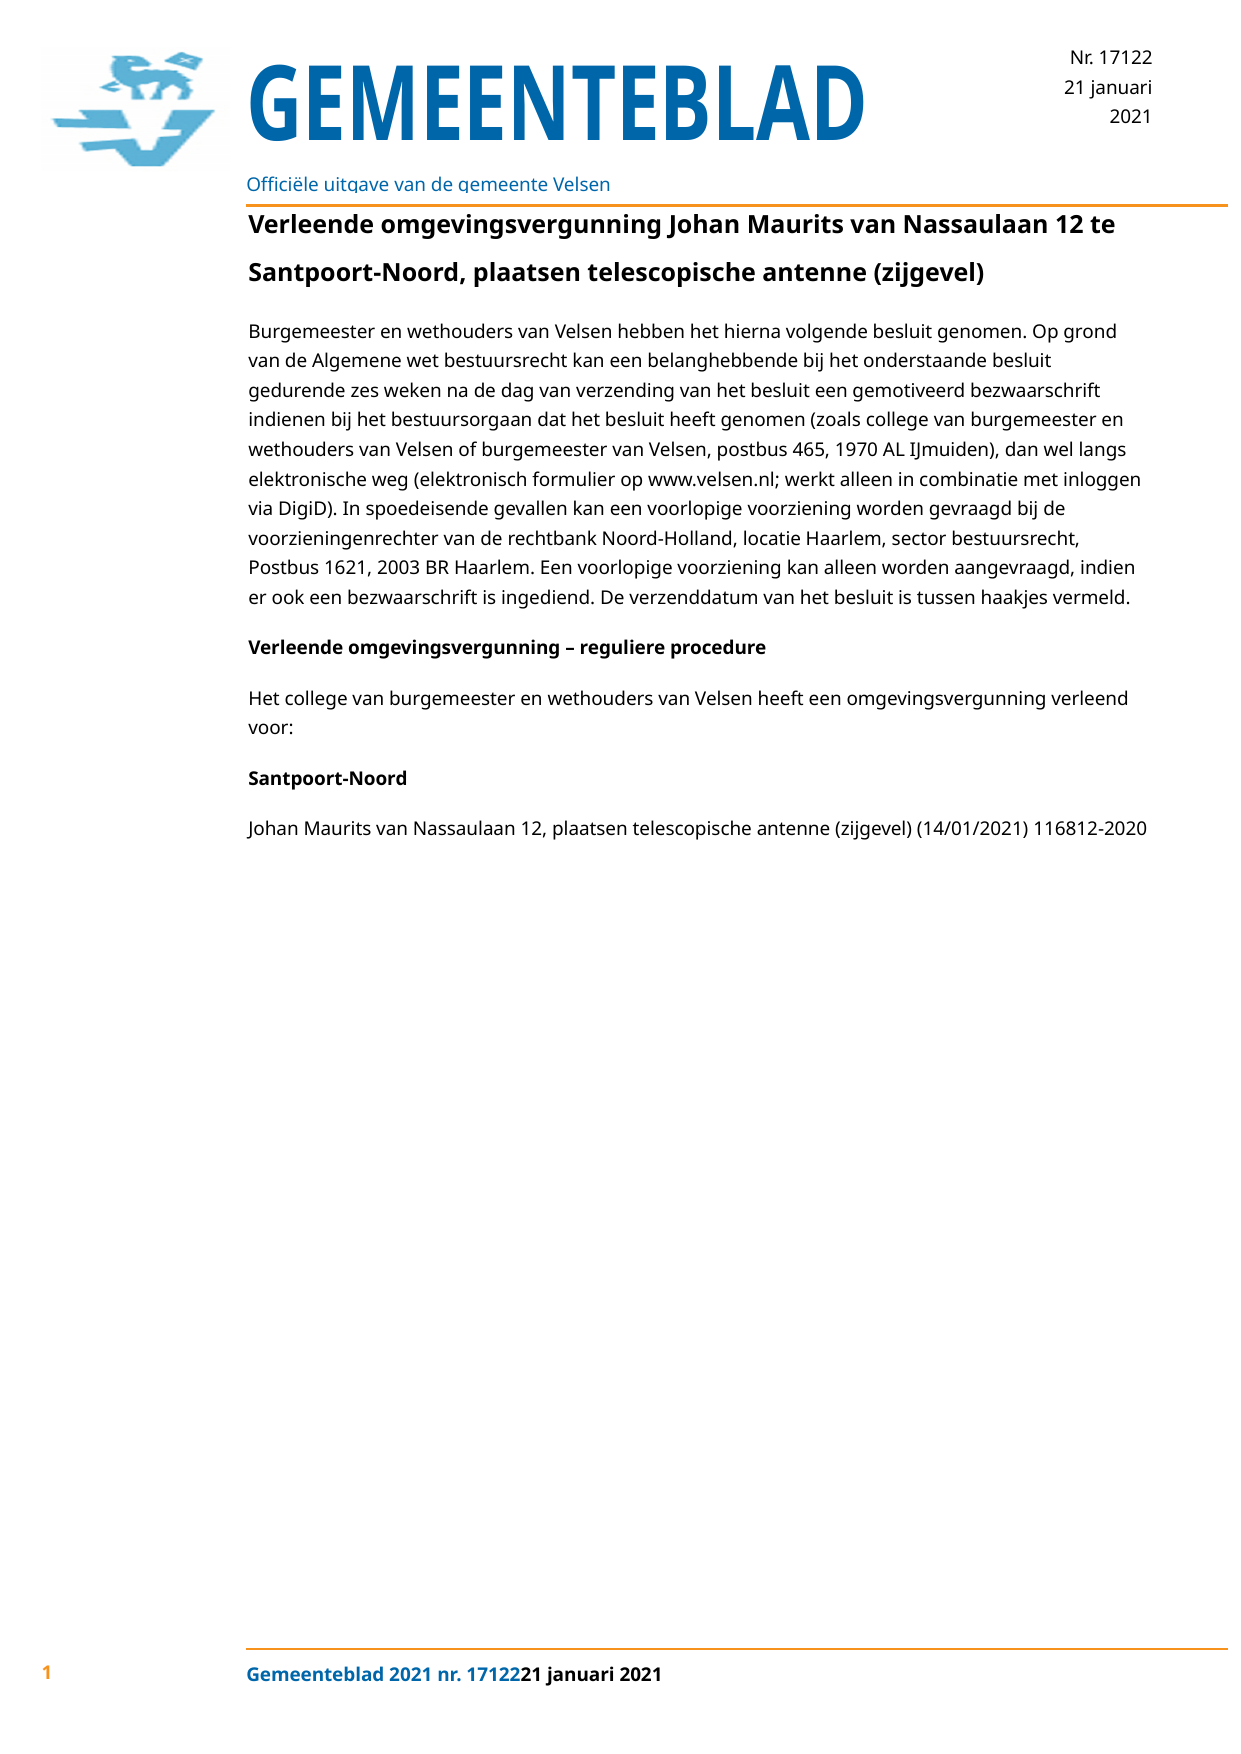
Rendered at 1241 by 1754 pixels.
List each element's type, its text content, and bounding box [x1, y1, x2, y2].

text Burgemeester en wethouders van Velsen hebben het hierna volgende besluit genomen. Op grond van de Algemene wet bestuursrecht kan een belanghebbende bij het onderstaande besluit gedurende zes weken na de dag van verzending van het besluit een gemotiveerd bezwaarschrift indienen bij het bestuursorgaan dat het besluit heeft genomen (zoals college van burgemeester en wethouders van Velsen of burgemeester van Velsen, postbus 465, 1970 AL IJmuiden), dan wel langs elektronische weg (elektronisch formulier op www.velsen.nl; werkt alleen in combinatie met inloggen via DigiD). In spoedeisende gevallen kan een voorlopige voorziening worden gevraagd bij de voorzieningenrechter van de rechtbank Noord-Holland, locatie Haarlem, sector bestuursrecht, Postbus 1621, 2003 BR Haarlem. Een voorlopige voorziening kan alleen worden aangevraagd, indien er ook een bezwaarschrift is ingediend. De verzenddatum van het besluit is tussen haakjes vermeld. [248, 318, 1152, 610]
text Johan Maurits van Nassaulaan 12, plaatsen telescopische antenne (zijgevel) (14/01/2021) 116812-2020 [248, 815, 1152, 841]
text Verleende omgevingsvergunning – reguliere procedure [248, 634, 1152, 660]
text Verleende omgevingsvergunning Johan Maurits van Nassaulaan 12 te Santpoort-Noord, plaatsen telescopische antenne (zijgevel) [248, 207, 1152, 288]
text Het college van burgemeester en wethouders van Velsen heeft een omgevingsvergunning verleend voor: [248, 685, 1152, 740]
text Santpoort-Noord [248, 765, 1152, 791]
picture [41, 47, 231, 172]
